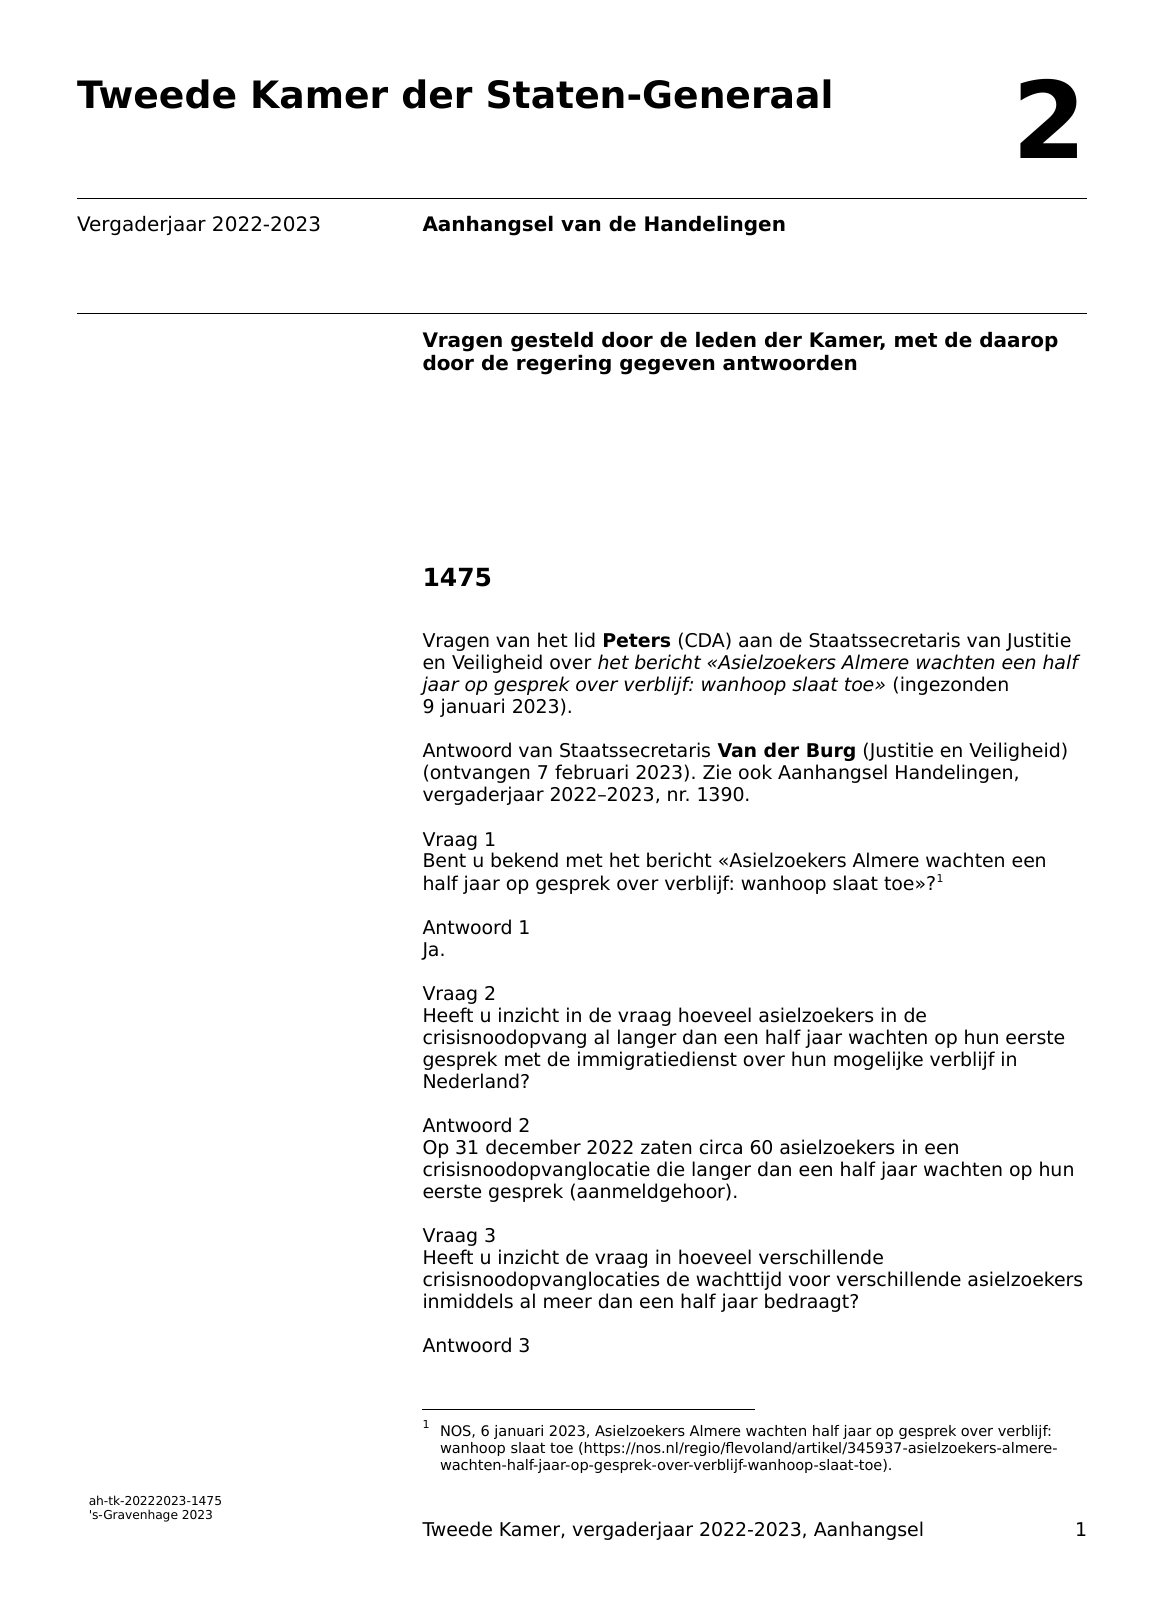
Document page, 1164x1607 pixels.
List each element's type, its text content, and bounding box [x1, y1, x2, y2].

table_cell [77, 314, 422, 375]
text Ja. [422, 938, 1087, 961]
text ah-tk-20222023-1475 [88, 1494, 323, 1508]
text Vraag 2 [422, 983, 1087, 1005]
text Bent u bekend met het bericht «Asielzoekers Almere wachten een half jaar op gesprek over verblijf: wanhoop slaat toe»? [422, 850, 1087, 894]
table_header 2 [886, 59, 1087, 198]
text NOS, 6 januari 2023, Asielzoekers Almere wachten half jaar op gesprek over verblijf: wanhoop slaat toe (https://nos.nl/regio/flevoland/artikel/345937-asielzoekers-almere-wachten-half-jaar-op-gesprek-over-verblijf-wanhoop-slaat-toe). [422, 1418, 1087, 1474]
text Vragen van het lid Peters (CDA) aan de Staatssecretaris van Justitie en Veiligheid over het bericht «Asielzoekers Almere wachten een half jaar op gesprek over verblijf: wanhoop slaat toe» (ingezonden 9 januari 2023). [422, 630, 1087, 718]
table_cell Vragen gesteld door de leden der Kamer, met de daarop door de regering gegeven antwoorden [422, 314, 1087, 375]
text Antwoord van Staatssecretaris Van der Burg (Justitie en Veiligheid) (ontvangen 7 februari 2023). Zie ook Aanhangsel Handelingen, vergaderjaar 2022–2023, nr. 1390. [422, 740, 1087, 806]
text Heeft u inzicht in de vraag hoeveel asielzoekers in de crisisnoodopvang al langer dan een half jaar wachten op hun eerste gesprek met de immigratiedienst over hun mogelijke verblijf in Nederland? [422, 1005, 1087, 1093]
table_cell Aanhangsel van de Handelingen [422, 199, 1087, 313]
table_cell Vergaderjaar 2022-2023 [77, 199, 422, 313]
text 's-Gravenhage 2023 [88, 1508, 323, 1522]
table_header Tweede Kamer der Staten-Generaal [77, 59, 886, 198]
text Heeft u inzicht de vraag in hoeveel verschillende crisisnoodopvanglocaties de wachttijd voor verschillende asielzoekers inmiddels al meer dan een half jaar bedraagt? [422, 1247, 1087, 1313]
text Antwoord 1 [422, 917, 1087, 938]
text Antwoord 3 [422, 1335, 1087, 1357]
text Antwoord 2 [422, 1115, 1087, 1137]
text 1475 [422, 563, 1087, 592]
text Vraag 3 [422, 1225, 1087, 1247]
text Vraag 1 [422, 828, 1087, 850]
text Op 31 december 2022 zaten circa 60 asielzoekers in een crisisnoodopvanglocatie die langer dan een half jaar wachten op hun eerste gesprek (aanmeldgehoor). [422, 1137, 1087, 1203]
